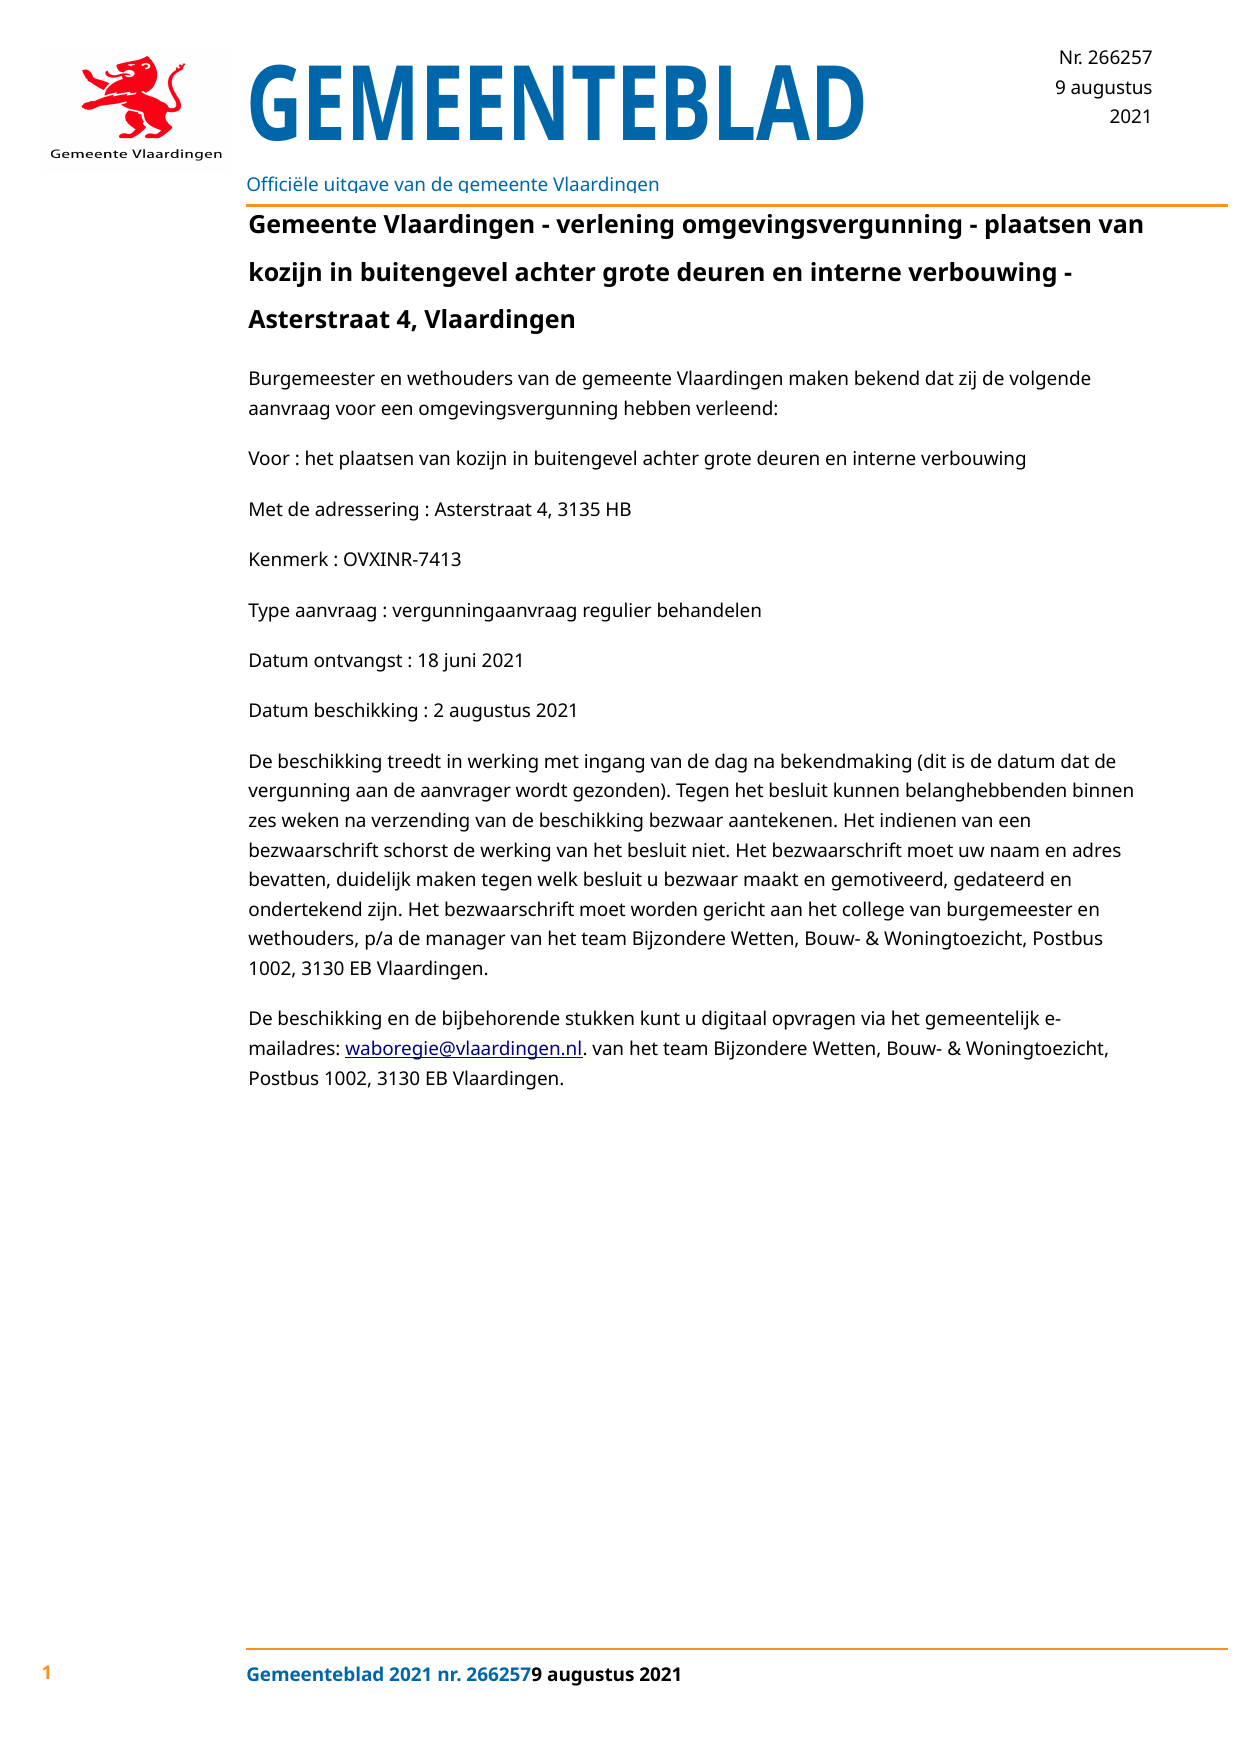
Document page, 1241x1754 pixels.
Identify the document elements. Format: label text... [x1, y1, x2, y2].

text Kenmerk : OVXINR-7413 [248, 546, 1152, 572]
picture [41, 47, 231, 172]
text Datum beschikking : 2 augustus 2021 [248, 698, 1152, 723]
text Met de adressering : Asterstraat 4, 3135 HB [248, 496, 1152, 522]
text Gemeente Vlaardingen - verlening omgevingsvergunning - plaatsen van kozijn in buitengevel achter grote deuren en interne verbouwing - Asterstraat 4, Vlaardingen [248, 207, 1152, 336]
text Burgemeester en wethouders van de gemeente Vlaardingen maken bekend dat zij de volgende aanvraag voor een omgevingsvergunning hebben verleend: [248, 366, 1152, 421]
text De beschikking en de bijbehorende stukken kunt u digitaal opvragen via het gemeentelijk e-mailadres: waboregie@vlaardingen.nl. van het team Bijzondere Wetten, Bouw- & Woningtoezicht, Postbus 1002, 3130 EB Vlaardingen. [248, 1006, 1152, 1090]
text Type aanvraag : vergunningaanvraag regulier behandelen [248, 597, 1152, 622]
text Voor : het plaatsen van kozijn in buitengevel achter grote deuren en interne verbouwing [248, 446, 1152, 471]
text Datum ontvangst : 18 juni 2021 [248, 647, 1152, 673]
text De beschikking treedt in werking met ingang van de dag na bekendmaking (dit is de datum dat de vergunning aan de aanvrager wordt gezonden). Tegen het besluit kunnen belanghebbenden binnen zes weken na verzending van de beschikking bezwaar aantekenen. Het indienen van een bezwaarschrift schorst de werking van het besluit niet. Het bezwaarschrift moet uw naam en adres bevatten, duidelijk maken tegen welk besluit u bezwaar maakt en gemotiveerd, gedateerd en ondertekend zijn. Het bezwaarschrift moet worden gericht aan het college van burgemeester en wethouders, p/a de manager van het team Bijzondere Wetten, Bouw- & Woningtoezicht, Postbus 1002, 3130 EB Vlaardingen. [248, 748, 1152, 981]
